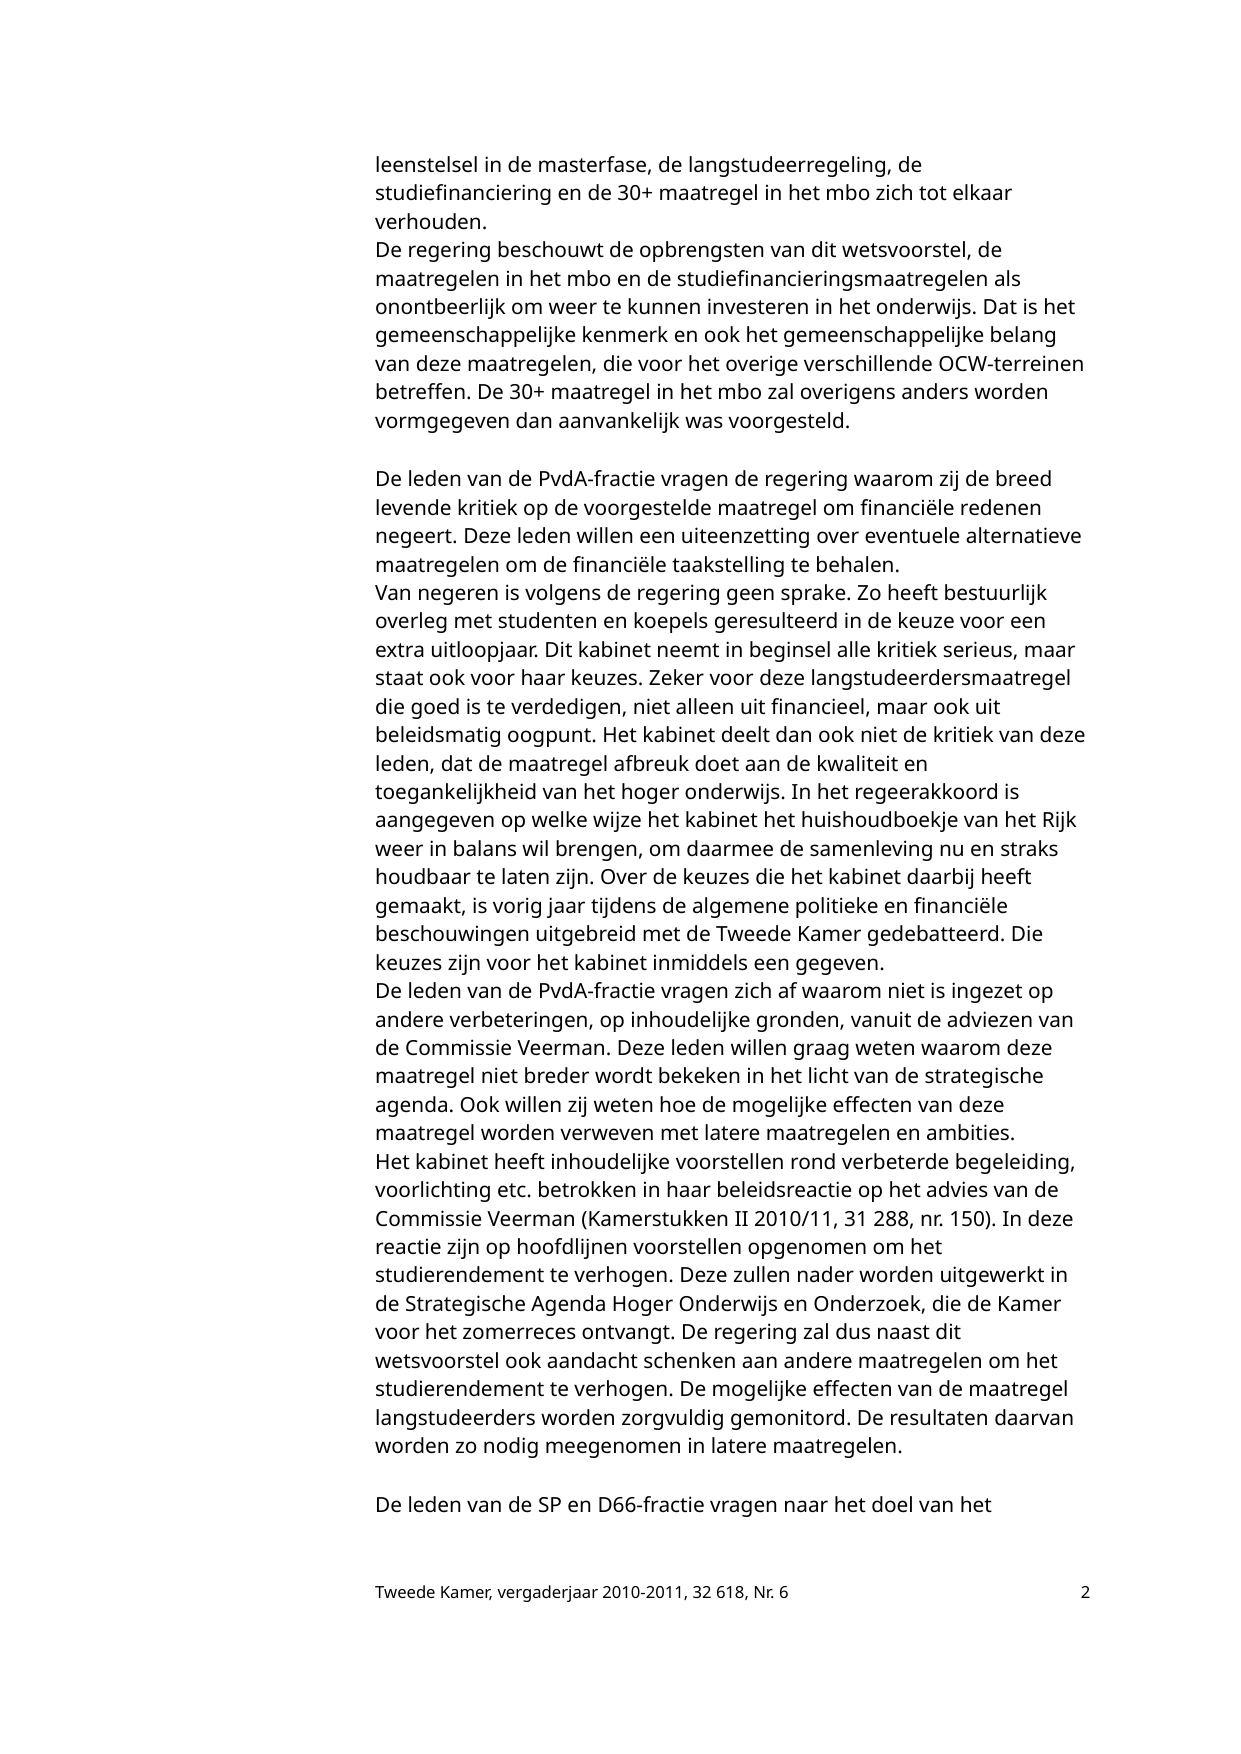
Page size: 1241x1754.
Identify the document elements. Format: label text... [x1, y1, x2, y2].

text Van negeren is volgens de regering geen sprake. Zo heeft bestuurlijk overleg met studenten en koepels geresulteerd in de keuze voor een extra uitloopjaar. Dit kabinet neemt in beginsel alle kritiek serieus, maar staat ook voor haar keuzes. Zeker voor deze langstudeerdersmaatregel die goed is te verdedigen, niet alleen uit financieel, maar ook uit beleidsmatig oogpunt. Het kabinet deelt dan ook niet de kritiek van deze leden, dat de maatregel afbreuk doet aan de kwaliteit en toegankelijkheid van het hoger onderwijs. In het regeerakkoord is aangegeven op welke wijze het kabinet het huishoudboekje van het Rijk weer in balans wil brengen, om daarmee de samenleving nu en straks houdbaar te laten zijn. Over de keuzes die het kabinet daarbij heeft gemaakt, is vorig jaar tijdens de algemene politieke en financiële beschouwingen uitgebreid met de Tweede Kamer gedebatteerd. Die keuzes zijn voor het kabinet inmiddels een gegeven. [375, 578, 1090, 976]
text De leden van de PvdA-fractie vragen de regering waarom zij de breed levende kritiek op de voorgestelde maatregel om financiële redenen negeert. Deze leden willen een uiteenzetting over eventuele alternatieve maatregelen om de financiële taakstelling te behalen. [375, 464, 1090, 578]
text Het kabinet heeft inhoudelijke voorstellen rond verbeterde begeleiding, voorlichting etc. betrokken in haar beleidsreactie op het advies van de Commissie Veerman (Kamerstukken II 2010/11, 31 288, nr. 150). In deze reactie zijn op hoofdlijnen voorstellen opgenomen om het studierendement te verhogen. Deze zullen nader worden uitgewerkt in de Strategische Agenda Hoger Onderwijs en Onderzoek, die de Kamer voor het zomerreces ontvangt. De regering zal dus naast dit wetsvoorstel ook aandacht schenken aan andere maatregelen om het studierendement te verhogen. De mogelijke effecten van de maatregel langstudeerders worden zorgvuldig gemonitord. De resultaten daarvan worden zo nodig meegenomen in latere maatregelen. [375, 1147, 1090, 1460]
text De leden van de PvdA-fractie vragen zich af waarom niet is ingezet op andere verbeteringen, op inhoudelijke gronden, vanuit de adviezen van de Commissie Veerman. Deze leden willen graag weten waarom deze maatregel niet breder wordt bekeken in het licht van de strategische agenda. Ook willen zij weten hoe de mogelijke effecten van deze maatregel worden verweven met latere maatregelen en ambities. [375, 976, 1090, 1147]
text De regering beschouwt de opbrengsten van dit wetsvoorstel, de maatregelen in het mbo en de studiefinancieringsmaatregelen als onontbeerlijk om weer te kunnen investeren in het onderwijs. Dat is het gemeenschappelijke kenmerk en ook het gemeenschappelijke belang van deze maatregelen, die voor het overige verschillende OCW-terreinen betreffen. De 30+ maatregel in het mbo zal overigens anders worden vormgegeven dan aanvankelijk was voorgesteld. [375, 235, 1090, 434]
text De leden van de SP en D66-fractie vragen naar het doel van het [375, 1490, 1090, 1518]
text leenstelsel in de masterfase, de langstudeerregeling, de studiefinanciering en de 30+ maatregel in het mbo zich tot elkaar verhouden. [375, 150, 1090, 235]
